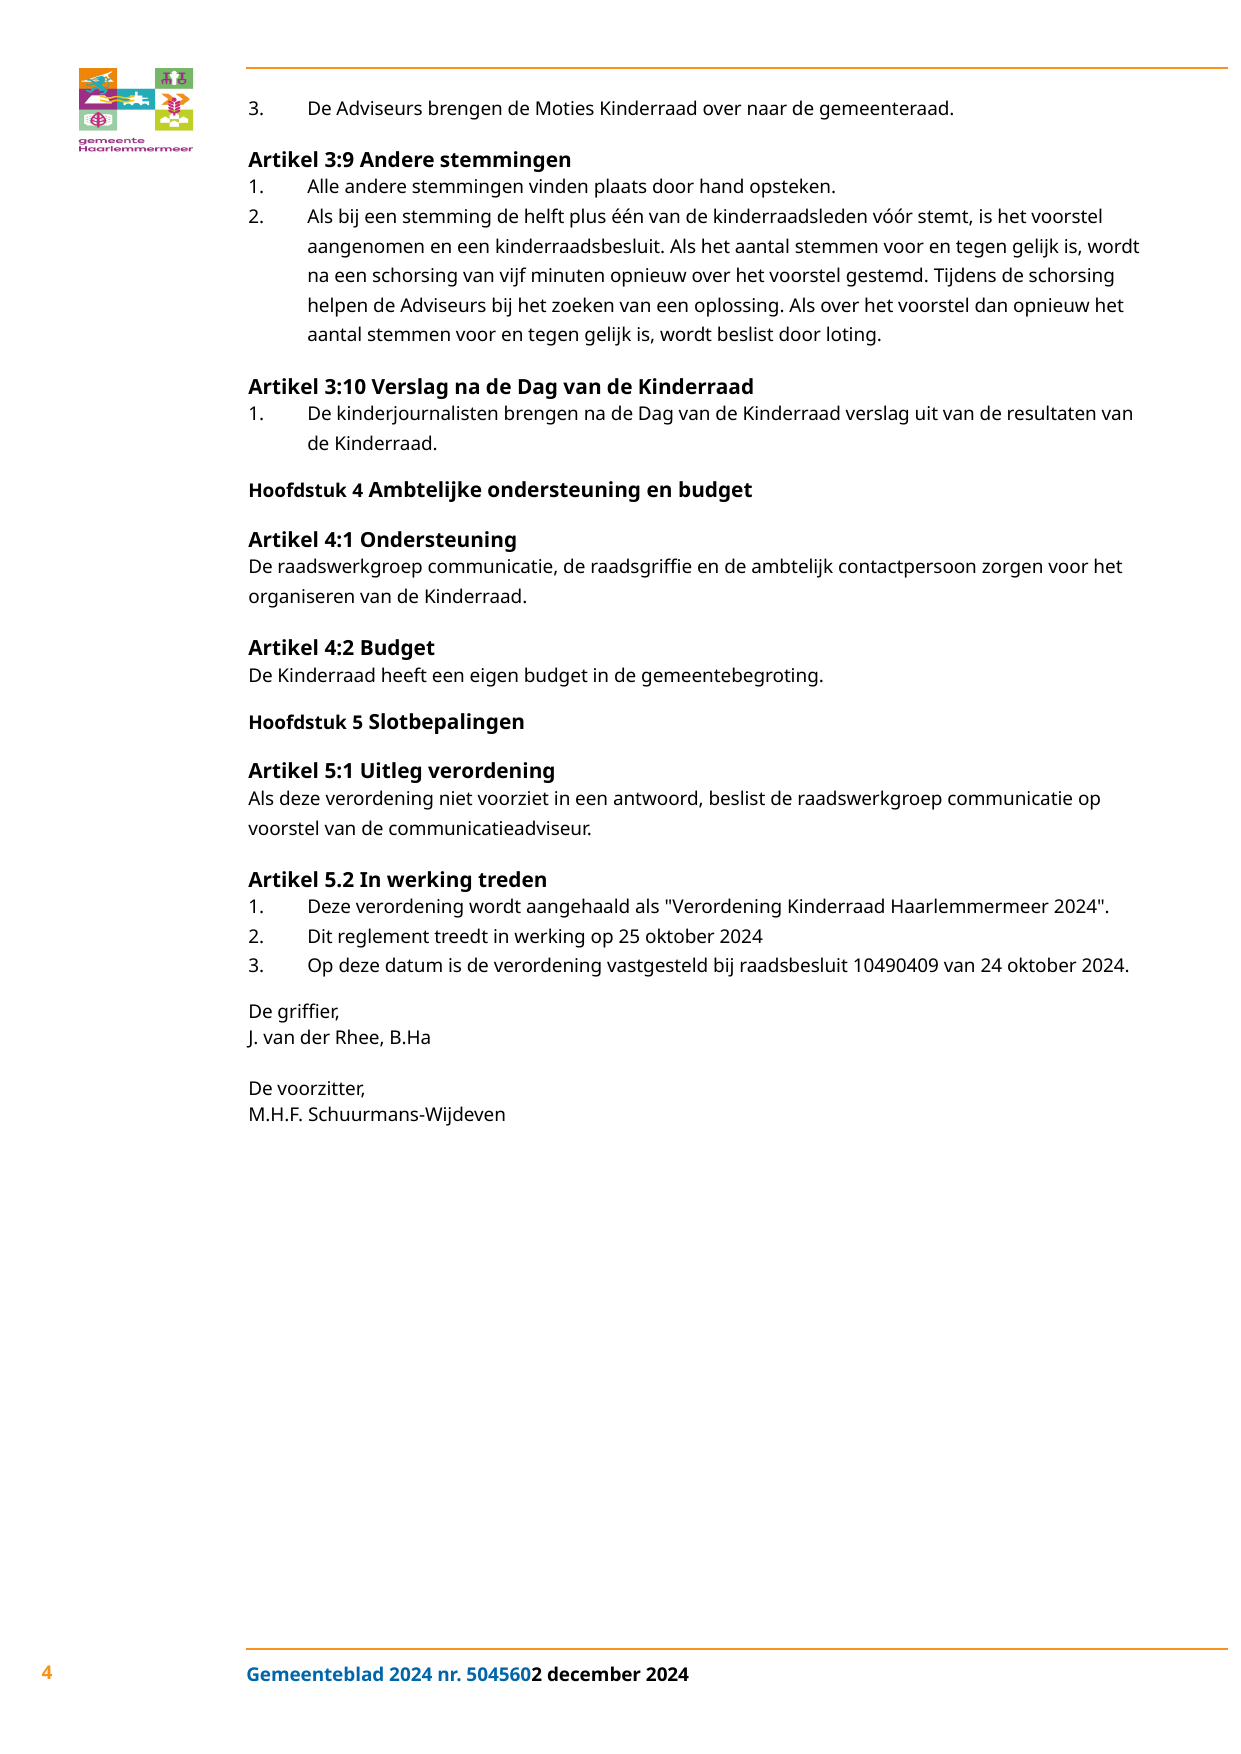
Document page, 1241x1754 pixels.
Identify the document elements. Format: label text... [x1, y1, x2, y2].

text Artikel 4:2 Budget [248, 633, 1152, 662]
list Alle andere stemmingen vinden plaats door hand opsteken. [248, 174, 1152, 199]
text De raadswerkgroep communicatie, de raadsgriffie en de ambtelijk contactpersoon zorgen voor het organiseren van de Kinderraad. [248, 553, 1152, 609]
text J. van der Rhee, B.Ha [248, 1024, 1152, 1050]
text Hoofdstuk 4 Ambtelijke ondersteuning en budget [248, 476, 1152, 504]
text Artikel 4:1 Ondersteuning [248, 525, 1152, 553]
picture [41, 47, 231, 172]
text M.H.F. Schuurmans-Wijdeven [248, 1101, 1152, 1127]
text De Kinderraad heeft een eigen budget in de gemeentebegroting. [248, 662, 1152, 687]
list Dit reglement treedt in werking op 25 oktober 2024 [248, 923, 1152, 949]
text De voorzitter, [248, 1076, 1152, 1101]
list De kinderjournalisten brengen na de Dag van de Kinderraad verslag uit van de resultaten van de Kinderraad. [248, 400, 1152, 456]
text Hoofdstuk 5 Slotbepalingen [248, 707, 1152, 736]
list Op deze datum is de verordening vastgesteld bij raadsbesluit 10490409 van 24 oktober 2024. [248, 953, 1152, 978]
text Artikel 5.2 In werking treden [248, 865, 1152, 893]
text Artikel 5:1 Uitleg verordening [248, 757, 1152, 785]
text Artikel 3:10 Verslag na de Dag van de Kinderraad [248, 372, 1152, 400]
list De Adviseurs brengen de Moties Kinderraad over naar de gemeenteraad. [248, 95, 1152, 121]
list Als bij een stemming de helft plus één van de kinderraadsleden vóór stemt, is het voorstel aangenomen en een kinderraadsbesluit. Als het aantal stemmen voor en tegen gelijk is, wordt na een schorsing van vijf minuten opnieuw over het voorstel gestemd. Tijdens de schorsing helpen de Adviseurs bij het zoeken van een oplossing. Als over het voorstel dan opnieuw het aantal stemmen voor en tegen gelijk is, wordt beslist door loting. [248, 203, 1152, 347]
list Deze verordening wordt aangehaald als "Verordening Kinderraad Haarlemmermeer 2024". [248, 893, 1152, 919]
text De griffier, [248, 998, 1152, 1024]
text Artikel 3:9 Andere stemmingen [248, 145, 1152, 174]
text Als deze verordening niet voorziet in een antwoord, beslist de raadswerkgroep communicatie op voorstel van de communicatieadviseur. [248, 785, 1152, 840]
